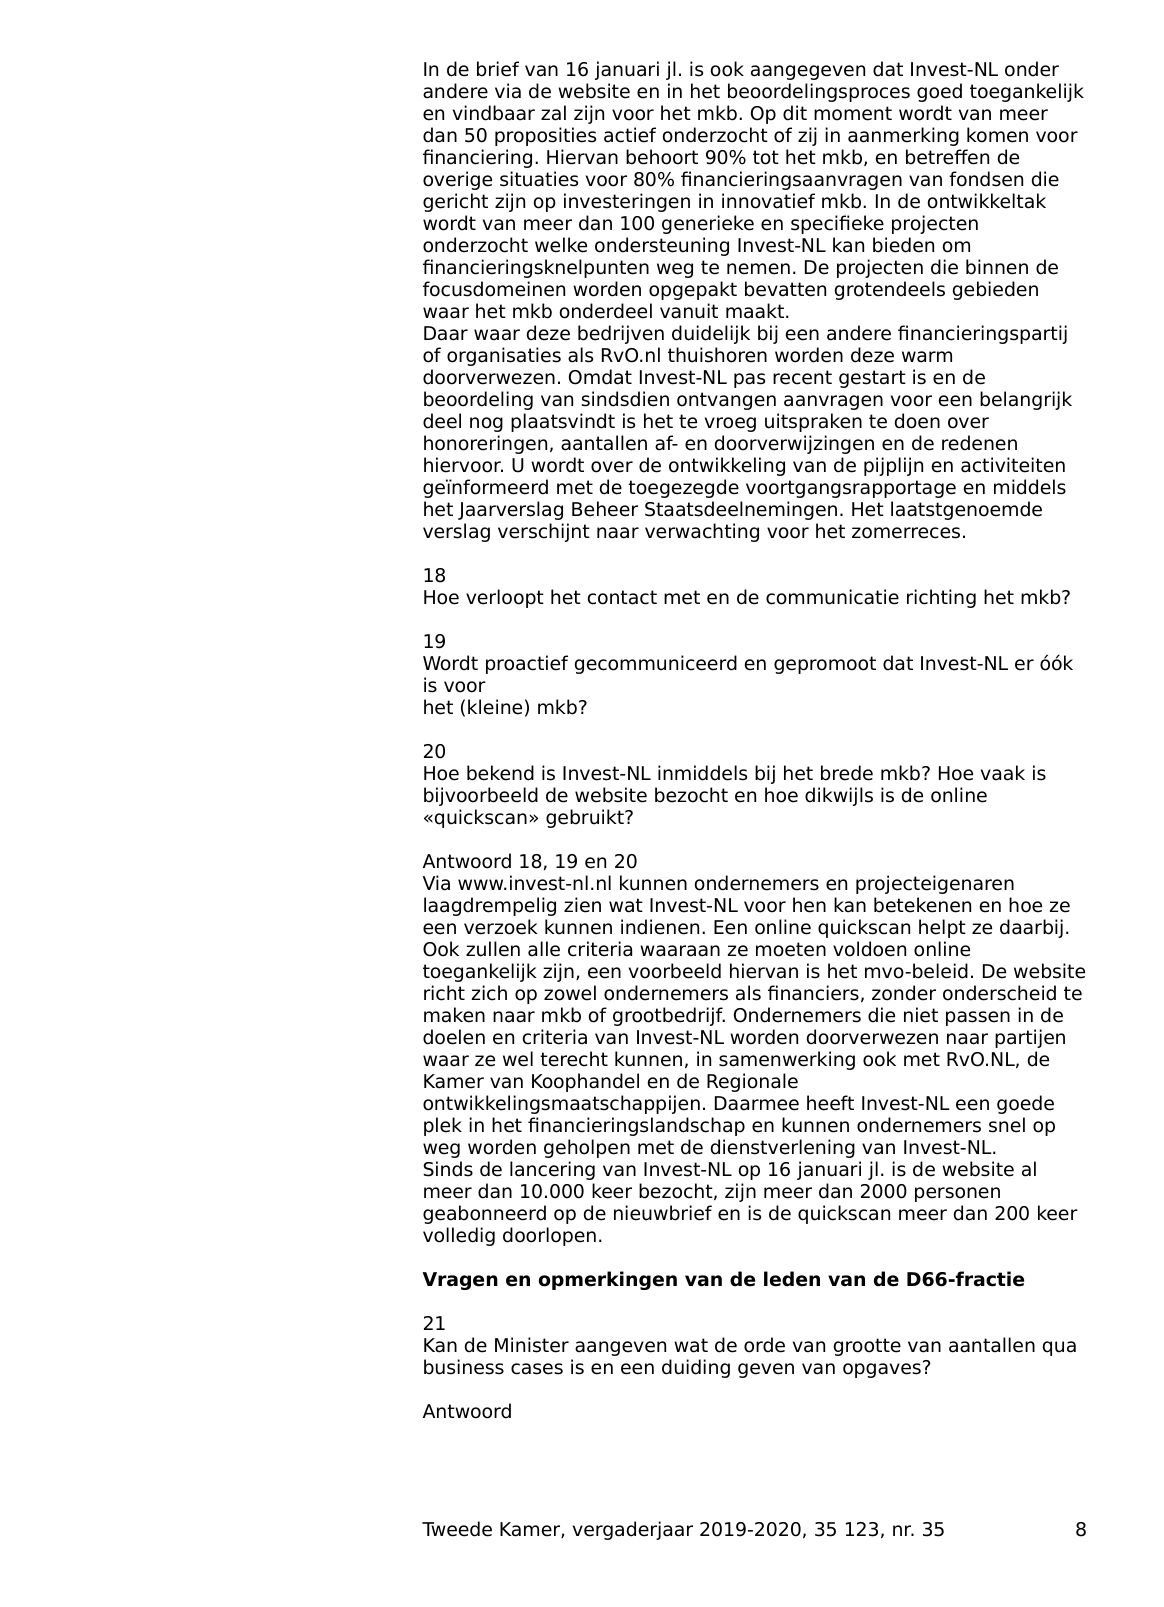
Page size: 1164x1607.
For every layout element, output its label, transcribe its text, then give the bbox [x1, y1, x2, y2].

subtitle Vragen en opmerkingen van de leden van de D66-fractie [422, 1269, 1087, 1291]
text Antwoord [422, 1401, 1087, 1423]
text 18 [422, 565, 1087, 587]
text 21 [422, 1313, 1087, 1335]
text In de brief van 16 januari jl. is ook aangegeven dat Invest-NL onder andere via de website en in het beoordelingsproces goed toegankelijk en vindbaar zal zijn voor het mkb. Op dit moment wordt van meer dan 50 proposities actief onderzocht of zij in aanmerking komen voor financiering. Hiervan behoort 90% tot het mkb, en betreffen de overige situaties voor 80% financieringsaanvragen van fondsen die gericht zijn op investeringen in innovatief mkb. In de ontwikkeltak wordt van meer dan 100 generieke en specifieke projecten onderzocht welke ondersteuning Invest-NL kan bieden om financieringsknelpunten weg te nemen. De projecten die binnen de focusdomeinen worden opgepakt bevatten grotendeels gebieden waar het mkb onderdeel vanuit maakt. [422, 59, 1087, 323]
text Hoe verloopt het contact met en de communicatie richting het mkb? [422, 587, 1087, 609]
text 19 [422, 631, 1087, 653]
text Antwoord 18, 19 en 20 [422, 851, 1087, 873]
text Kan de Minister aangeven wat de orde van grootte van aantallen qua business cases is en een duiding geven van opgaves? [422, 1335, 1087, 1379]
text het (kleine) mkb? [422, 697, 1087, 719]
text Hoe bekend is Invest-NL inmiddels bij het brede mkb? Hoe vaak is bijvoorbeeld de website bezocht en hoe dikwijls is de online «quickscan» gebruikt? [422, 763, 1087, 829]
text Sinds de lancering van Invest-NL op 16 januari jl. is de website al meer dan 10.000 keer bezocht, zijn meer dan 2000 personen geabonneerd op de nieuwbrief en is de quickscan meer dan 200 keer volledig doorlopen. [422, 1159, 1087, 1247]
text 20 [422, 741, 1087, 763]
text Daar waar deze bedrijven duidelijk bij een andere financieringspartij of organisaties als RvO.nl thuishoren worden deze warm doorverwezen. Omdat Invest-NL pas recent gestart is en de beoordeling van sindsdien ontvangen aanvragen voor een belangrijk deel nog plaatsvindt is het te vroeg uitspraken te doen over honoreringen, aantallen af- en doorverwijzingen en de redenen hiervoor. U wordt over de ontwikkeling van de pijplijn en activiteiten geïnformeerd met de toegezegde voortgangsrapportage en middels het Jaarverslag Beheer Staatsdeelnemingen. Het laatstgenoemde verslag verschijnt naar verwachting voor het zomerreces. [422, 323, 1087, 543]
text Wordt proactief gecommuniceerd en gepromoot dat Invest-NL er óók is voor [422, 653, 1087, 697]
text Via www.invest-nl.nl kunnen ondernemers en projecteigenaren laagdrempelig zien wat Invest-NL voor hen kan betekenen en hoe ze een verzoek kunnen indienen. Een online quickscan helpt ze daarbij. Ook zullen alle criteria waaraan ze moeten voldoen online toegankelijk zijn, een voorbeeld hiervan is het mvo-beleid. De website richt zich op zowel ondernemers als financiers, zonder onderscheid te maken naar mkb of grootbedrijf. Ondernemers die niet passen in de doelen en criteria van Invest-NL worden doorverwezen naar partijen waar ze wel terecht kunnen, in samenwerking ook met RvO.NL, de Kamer van Koophandel en de Regionale ontwikkelingsmaatschappijen. Daarmee heeft Invest-NL een goede plek in het financieringslandschap en kunnen ondernemers snel op weg worden geholpen met de dienstverlening van Invest-NL. [422, 873, 1087, 1159]
